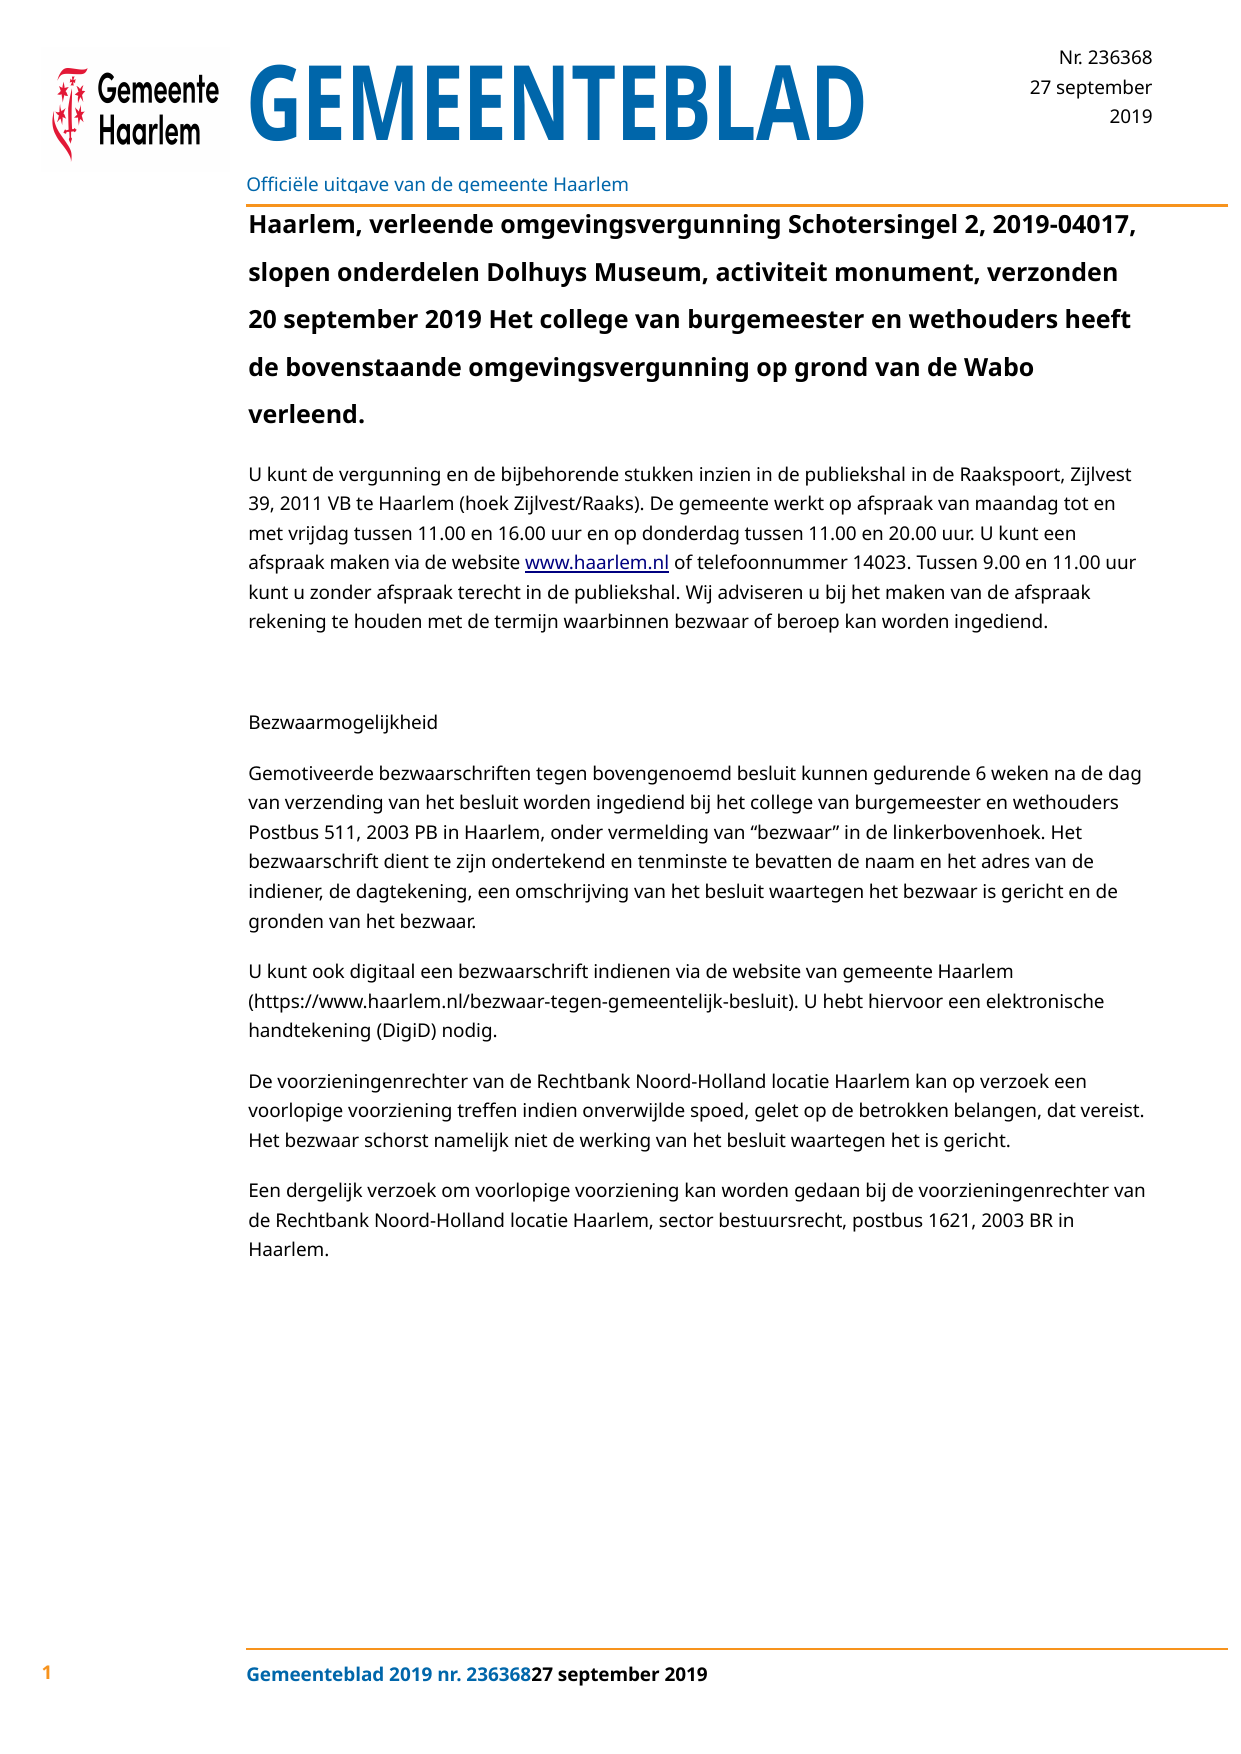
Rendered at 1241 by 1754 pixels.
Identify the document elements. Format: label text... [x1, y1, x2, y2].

text Haarlem, verleende omgevingsvergunning Schotersingel 2, 2019-04017, slopen onderdelen Dolhuys Museum, activiteit monument, verzonden 20 september 2019 Het college van burgemeester en wethouders heeft de bovenstaande omgevingsvergunning op grond van de Wabo verleend. [248, 207, 1152, 431]
text De voorzieningenrechter van de Rechtbank Noord-Holland locatie Haarlem kan op verzoek een voorlopige voorziening treffen indien onverwijlde spoed, gelet op de betrokken belangen, dat vereist. Het bezwaar schorst namelijk niet de werking van het besluit waartegen het is gericht. [248, 1068, 1152, 1153]
text U kunt ook digitaal een bezwaarschrift indienen via de website van gemeente Haarlem (https://www.haarlem.nl/bezwaar-tegen-gemeentelijk-besluit). U hebt hiervoor een elektronische handtekening (DigiD) nodig. [248, 958, 1152, 1043]
picture [41, 47, 231, 172]
text U kunt de vergunning en de bijbehorende stukken inzien in de publiekshal in de Raakspoort, Zijlvest 39, 2011 VB te Haarlem (hoek Zijlvest/Raaks). De gemeente werkt op afspraak van maandag tot en met vrijdag tussen 11.00 en 16.00 uur en op donderdag tussen 11.00 en 20.00 uur. U kunt een afspraak maken via de website www.haarlem.nl of telefoonnummer 14023. Tussen 9.00 en 11.00 uur kunt u zonder afspraak terecht in de publiekshal. Wij adviseren u bij het maken van de afspraak rekening te houden met de termijn waarbinnen bezwaar of beroep kan worden ingediend. [248, 461, 1152, 634]
text Bezwaarmogelijkheid [248, 709, 1152, 735]
text Een dergelijk verzoek om voorlopige voorziening kan worden gedaan bij de voorzieningenrechter van de Rechtbank Noord-Holland locatie Haarlem, sector bestuursrecht, postbus 1621, 2003 BR in Haarlem. [248, 1177, 1152, 1262]
text Gemotiveerde bezwaarschriften tegen bovengenoemd besluit kunnen gedurende 6 weken na de dag van verzending van het besluit worden ingediend bij het college van burgemeester en wethouders Postbus 511, 2003 PB in Haarlem, onder vermelding van “bezwaar” in de linkerbovenhoek. Het bezwaarschrift dient te zijn ondertekend en tenminste te bevatten de naam en het adres van de indiener, de dagtekening, een omschrijving van het besluit waartegen het bezwaar is gericht en de gronden van het bezwaar. [248, 760, 1152, 933]
